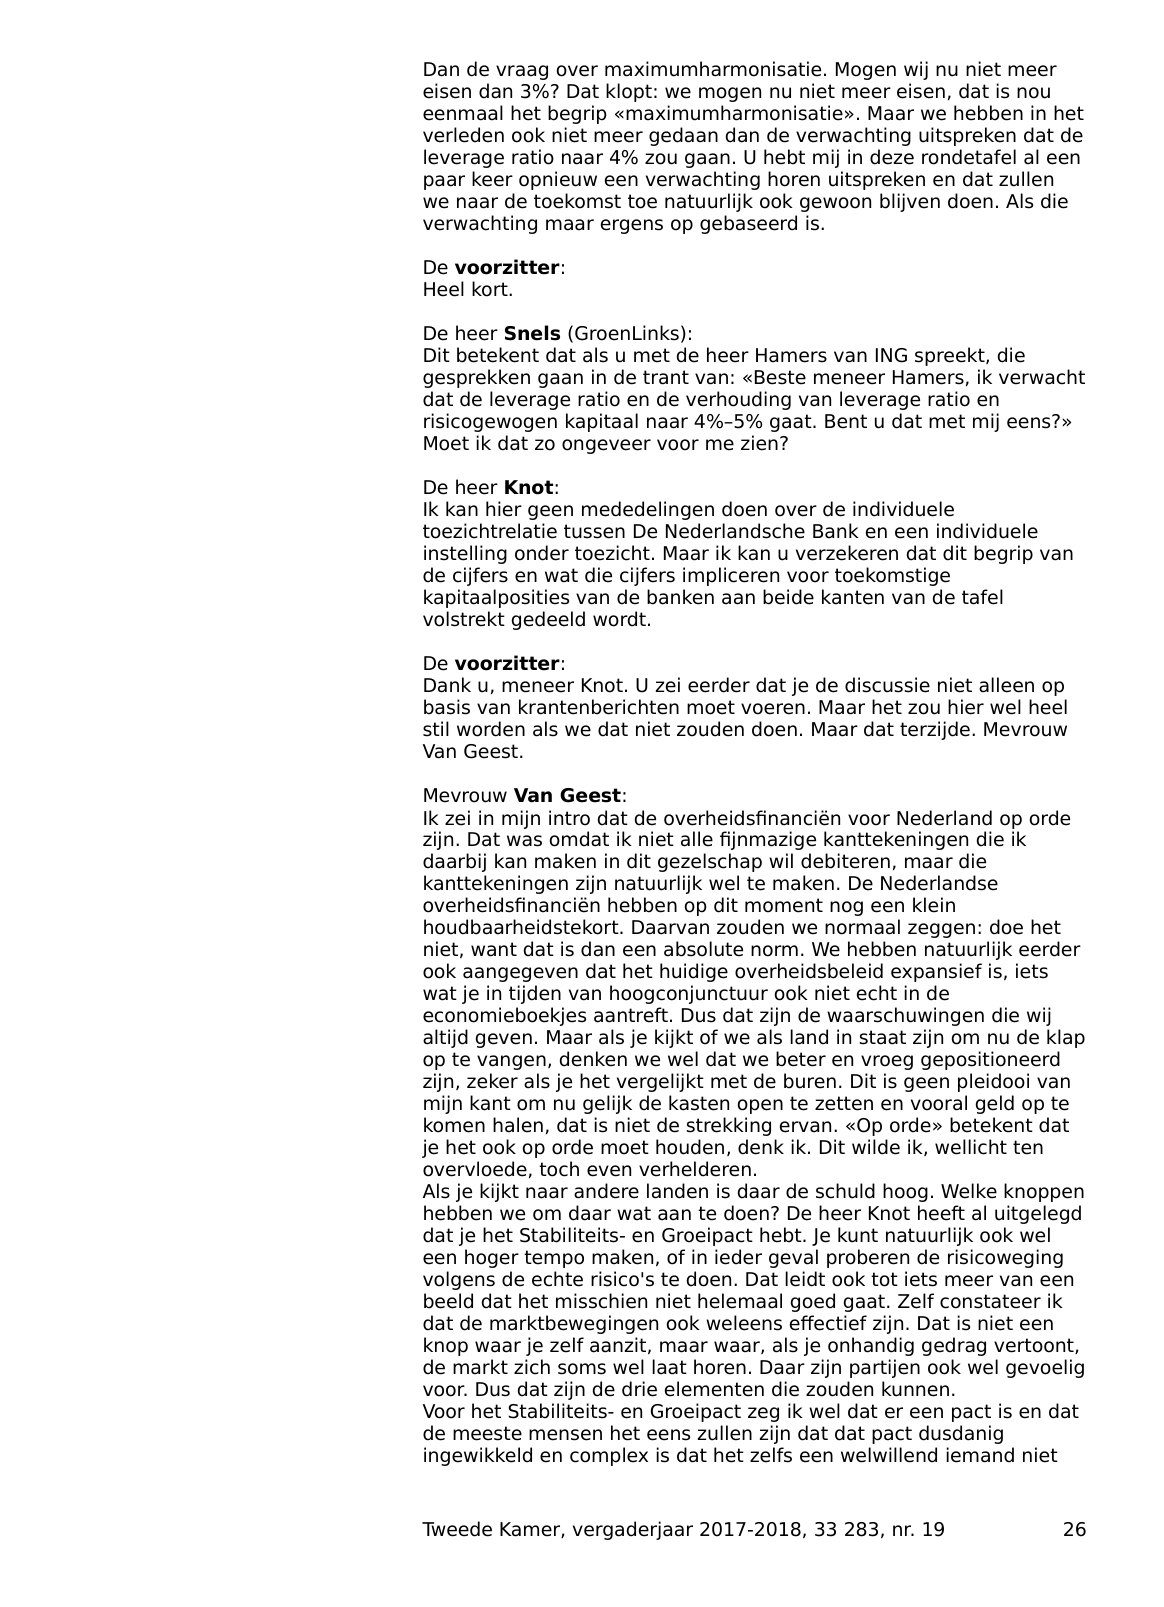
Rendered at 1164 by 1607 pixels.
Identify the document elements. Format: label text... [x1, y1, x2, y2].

text De voorzitter: [422, 653, 1087, 675]
text Voor het Stabiliteits- en Groeipact zeg ik wel dat er een pact is en dat de meeste mensen het eens zullen zijn dat dat pact dusdanig ingewikkeld en complex is dat het zelfs een welwillend iemand niet [422, 1401, 1087, 1467]
text Ik zei in mijn intro dat de overheidsfinanciën voor Nederland op orde zijn. Dat was omdat ik niet alle fijnmazige kanttekeningen die ik daarbij kan maken in dit gezelschap wil debiteren, maar die kanttekeningen zijn natuurlijk wel te maken. De Nederlandse overheidsfinanciën hebben op dit moment nog een klein houdbaarheidstekort. Daarvan zouden we normaal zeggen: doe het niet, want dat is dan een absolute norm. We hebben natuurlijk eerder ook aangegeven dat het huidige overheidsbeleid expansief is, iets wat je in tijden van hoogconjunctuur ook niet echt in de economieboekjes aantreft. Dus dat zijn de waarschuwingen die wij altijd geven. Maar als je kijkt of we als land in staat zijn om nu de klap op te vangen, denken we wel dat we beter en vroeg gepositioneerd zijn, zeker als je het vergelijkt met de buren. Dit is geen pleidooi van mijn kant om nu gelijk de kasten open te zetten en vooral geld op te komen halen, dat is niet de strekking ervan. «Op orde» betekent dat je het ook op orde moet houden, denk ik. Dit wilde ik, wellicht ten overvloede, toch even verhelderen. [422, 807, 1087, 1181]
text Dank u, meneer Knot. U zei eerder dat je de discussie niet alleen op basis van krantenberichten moet voeren. Maar het zou hier wel heel stil worden als we dat niet zouden doen. Maar dat terzijde. Mevrouw Van Geest. [422, 675, 1087, 763]
text De heer Snels (GroenLinks): [422, 323, 1087, 345]
text Dit betekent dat als u met de heer Hamers van ING spreekt, die gesprekken gaan in de trant van: «Beste meneer Hamers, ik verwacht dat de leverage ratio en de verhouding van leverage ratio en risicogewogen kapitaal naar 4%–5% gaat. Bent u dat met mij eens?» Moet ik dat zo ongeveer voor me zien? [422, 345, 1087, 455]
text Ik kan hier geen mededelingen doen over de individuele toezichtrelatie tussen De Nederlandsche Bank en een individuele instelling onder toezicht. Maar ik kan u verzekeren dat dit begrip van de cijfers en wat die cijfers impliceren voor toekomstige kapitaalposities van de banken aan beide kanten van de tafel volstrekt gedeeld wordt. [422, 499, 1087, 631]
text Als je kijkt naar andere landen is daar de schuld hoog. Welke knoppen hebben we om daar wat aan te doen? De heer Knot heeft al uitgelegd dat je het Stabiliteits- en Groeipact hebt. Je kunt natuurlijk ook wel een hoger tempo maken, of in ieder geval proberen de risicoweging volgens de echte risico's te doen. Dat leidt ook tot iets meer van een beeld dat het misschien niet helemaal goed gaat. Zelf constateer ik dat de marktbewegingen ook weleens effectief zijn. Dat is niet een knop waar je zelf aanzit, maar waar, als je onhandig gedrag vertoont, de markt zich soms wel laat horen. Daar zijn partijen ook wel gevoelig voor. Dus dat zijn de drie elementen die zouden kunnen. [422, 1181, 1087, 1401]
text De voorzitter: [422, 257, 1087, 279]
text Dan de vraag over maximumharmonisatie. Mogen wij nu niet meer eisen dan 3%? Dat klopt: we mogen nu niet meer eisen, dat is nou eenmaal het begrip «maximumharmonisatie». Maar we hebben in het verleden ook niet meer gedaan dan de verwachting uitspreken dat de leverage ratio naar 4% zou gaan. U hebt mij in deze rondetafel al een paar keer opnieuw een verwachting horen uitspreken en dat zullen we naar de toekomst toe natuurlijk ook gewoon blijven doen. Als die verwachting maar ergens op gebaseerd is. [422, 59, 1087, 235]
text De heer Knot: [422, 477, 1087, 499]
text Mevrouw Van Geest: [422, 785, 1087, 807]
text Heel kort. [422, 279, 1087, 301]
